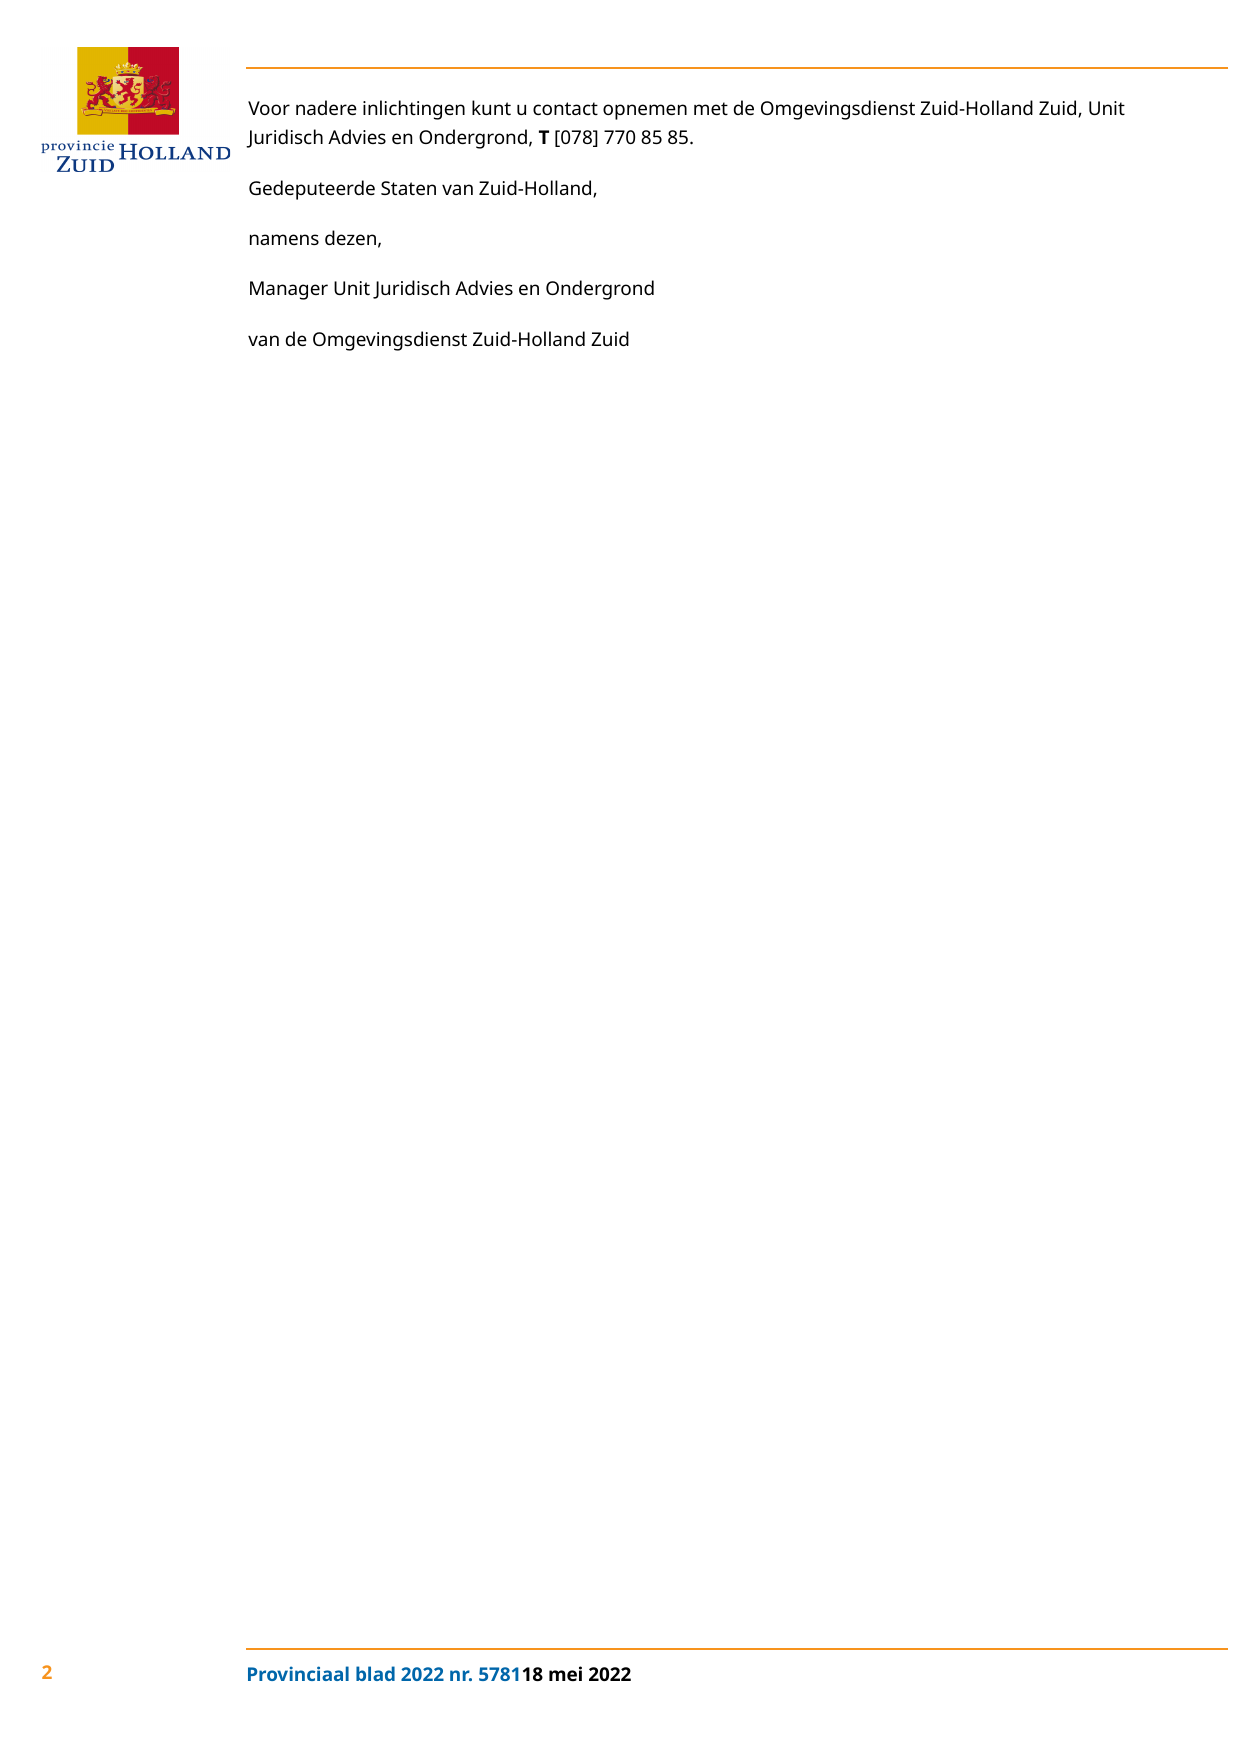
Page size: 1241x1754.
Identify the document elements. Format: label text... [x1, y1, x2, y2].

text Voor nadere inlichtingen kunt u contact opnemen met de Omgevingsdienst Zuid-Holland Zuid, Unit Juridisch Advies en Ondergrond, T [078] 770 85 85. [248, 95, 1152, 150]
text Manager Unit Juridisch Advies en Ondergrond [248, 276, 1152, 301]
picture [41, 47, 231, 172]
text namens dezen, [248, 225, 1152, 251]
text Gedeputeerde Staten van Zuid-Holland, [248, 175, 1152, 201]
text van de Omgevingsdienst Zuid-Holland Zuid [248, 326, 1152, 352]
